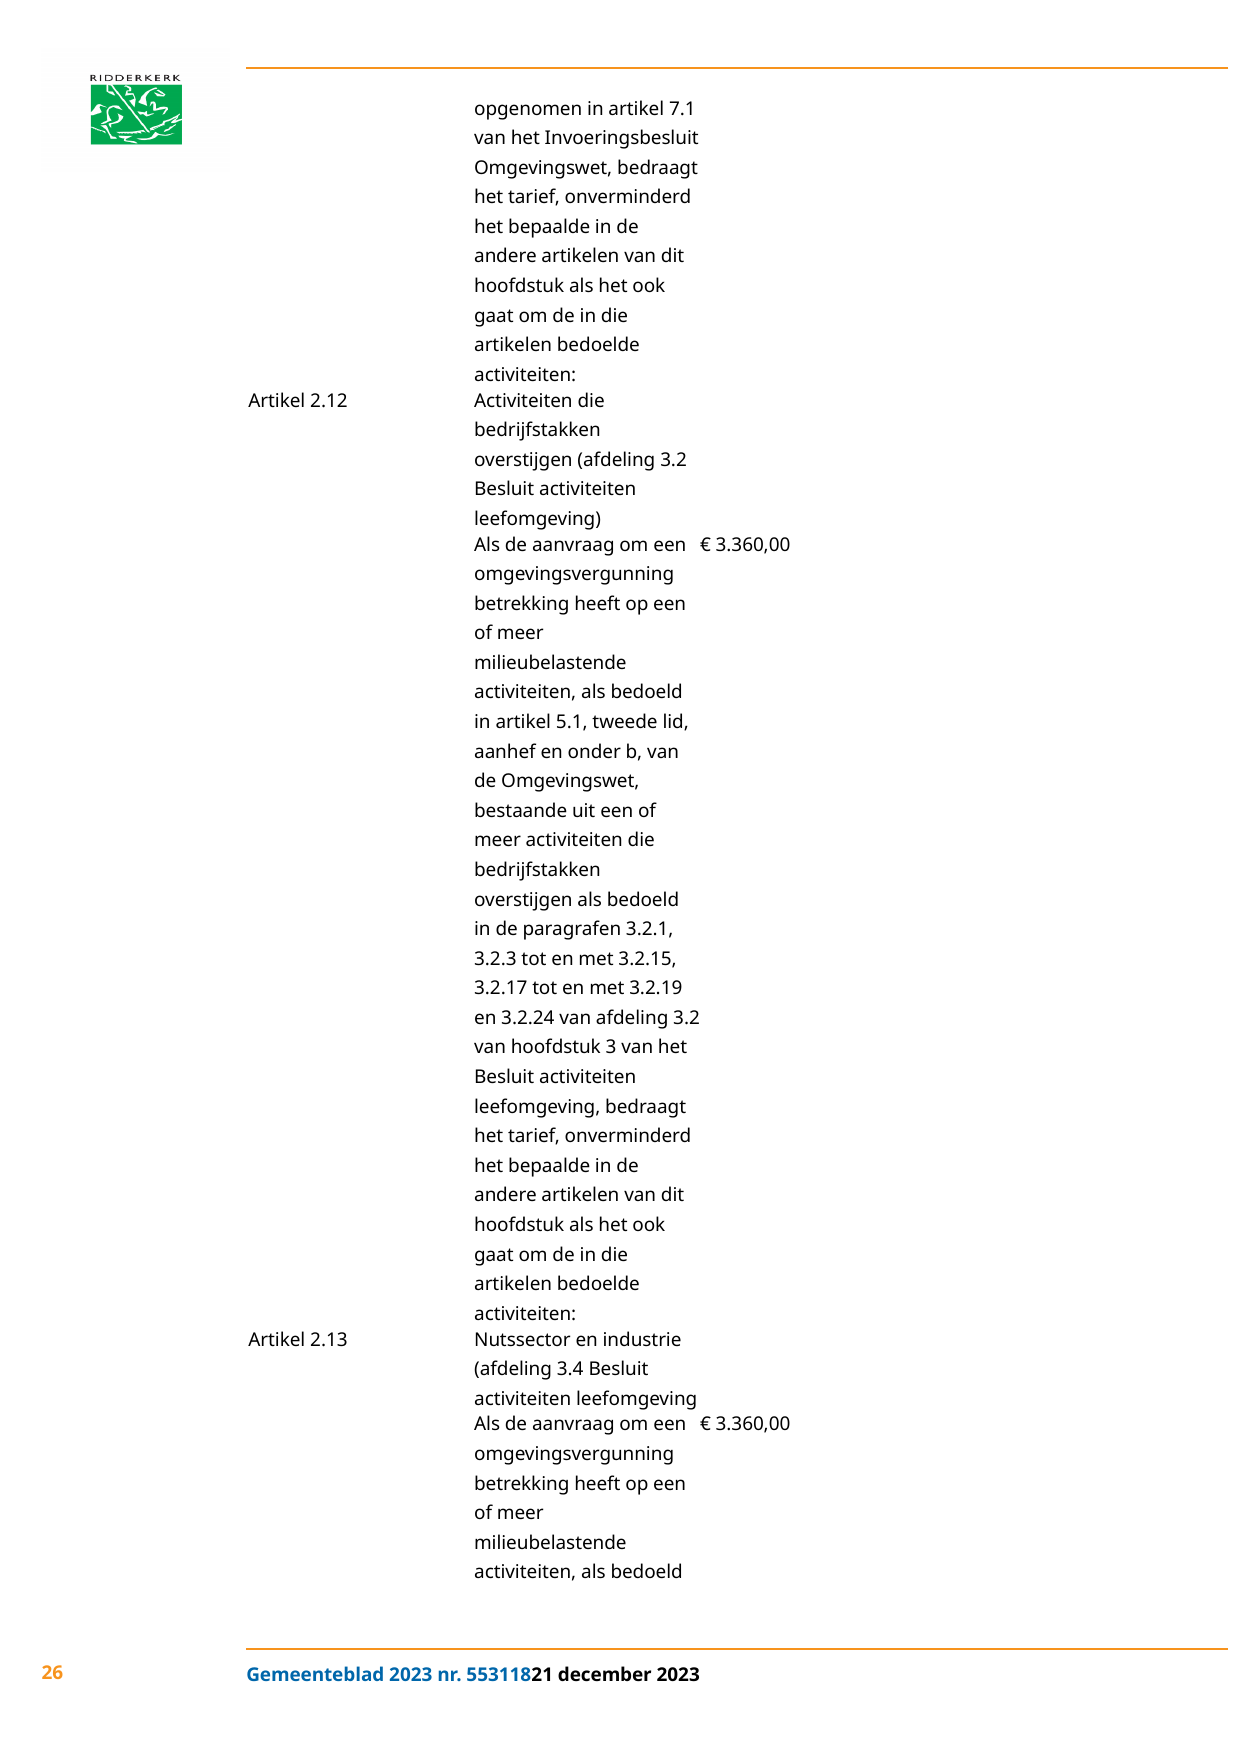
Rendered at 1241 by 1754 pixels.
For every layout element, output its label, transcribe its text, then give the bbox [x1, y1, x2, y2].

table_cell [248, 95, 474, 387]
table_cell Artikel 2.12 [248, 387, 474, 531]
table_cell [926, 531, 1152, 1326]
table_cell [248, 531, 474, 1326]
table_cell [700, 387, 926, 531]
table_cell Als de aanvraag om een omgevingsvergunning betrekking heeft op een of meer milieubelastende activiteiten, als bedoeld in artikel 5.1, tweede lid, aanhef en onder b, van de Omgevingswet, bestaande uit een of meer activiteiten die bedrijfstakken overstijgen als bedoeld in de paragrafen 3.2.1, 3.2.3 tot en met 3.2.15, 3.2.17 tot en met 3.2.19 en 3.2.24 van afdeling 3.2 van hoofdstuk 3 van het Besluit activiteiten leefomgeving, bedraagt het tarief, onverminderd het bepaalde in de andere artikelen van dit hoofdstuk als het ook gaat om de in die artikelen bedoelde activiteiten: [474, 531, 700, 1326]
table_cell Nutssector en industrie (afdeling 3.4 Besluit activiteiten leefomgeving [474, 1326, 700, 1411]
table_cell [248, 1411, 474, 1584]
table_cell [926, 95, 1152, 387]
table_cell € 3.360,00 [700, 531, 926, 1326]
table_cell opgenomen in artikel 7.1 van het Invoeringsbesluit Omgevingswet, bedraagt het tarief, onverminderd het bepaalde in de andere artikelen van dit hoofdstuk als het ook gaat om de in die artikelen bedoelde activiteiten: [474, 95, 700, 387]
table_cell [926, 387, 1152, 531]
table_cell [700, 95, 926, 387]
table_cell Artikel 2.13 [248, 1326, 474, 1411]
picture [41, 47, 231, 172]
table_cell Activiteiten die bedrijfstakken overstijgen (afdeling 3.2 Besluit activiteiten leefomgeving) [474, 387, 700, 531]
table_cell € 3.360,00 [700, 1411, 926, 1584]
table_cell Als de aanvraag om een omgevingsvergunning betrekking heeft op een of meer milieubelastende activiteiten, als bedoeld [474, 1411, 700, 1584]
table_cell [926, 1411, 1152, 1584]
table_cell [926, 1326, 1152, 1411]
table_cell [700, 1326, 926, 1411]
